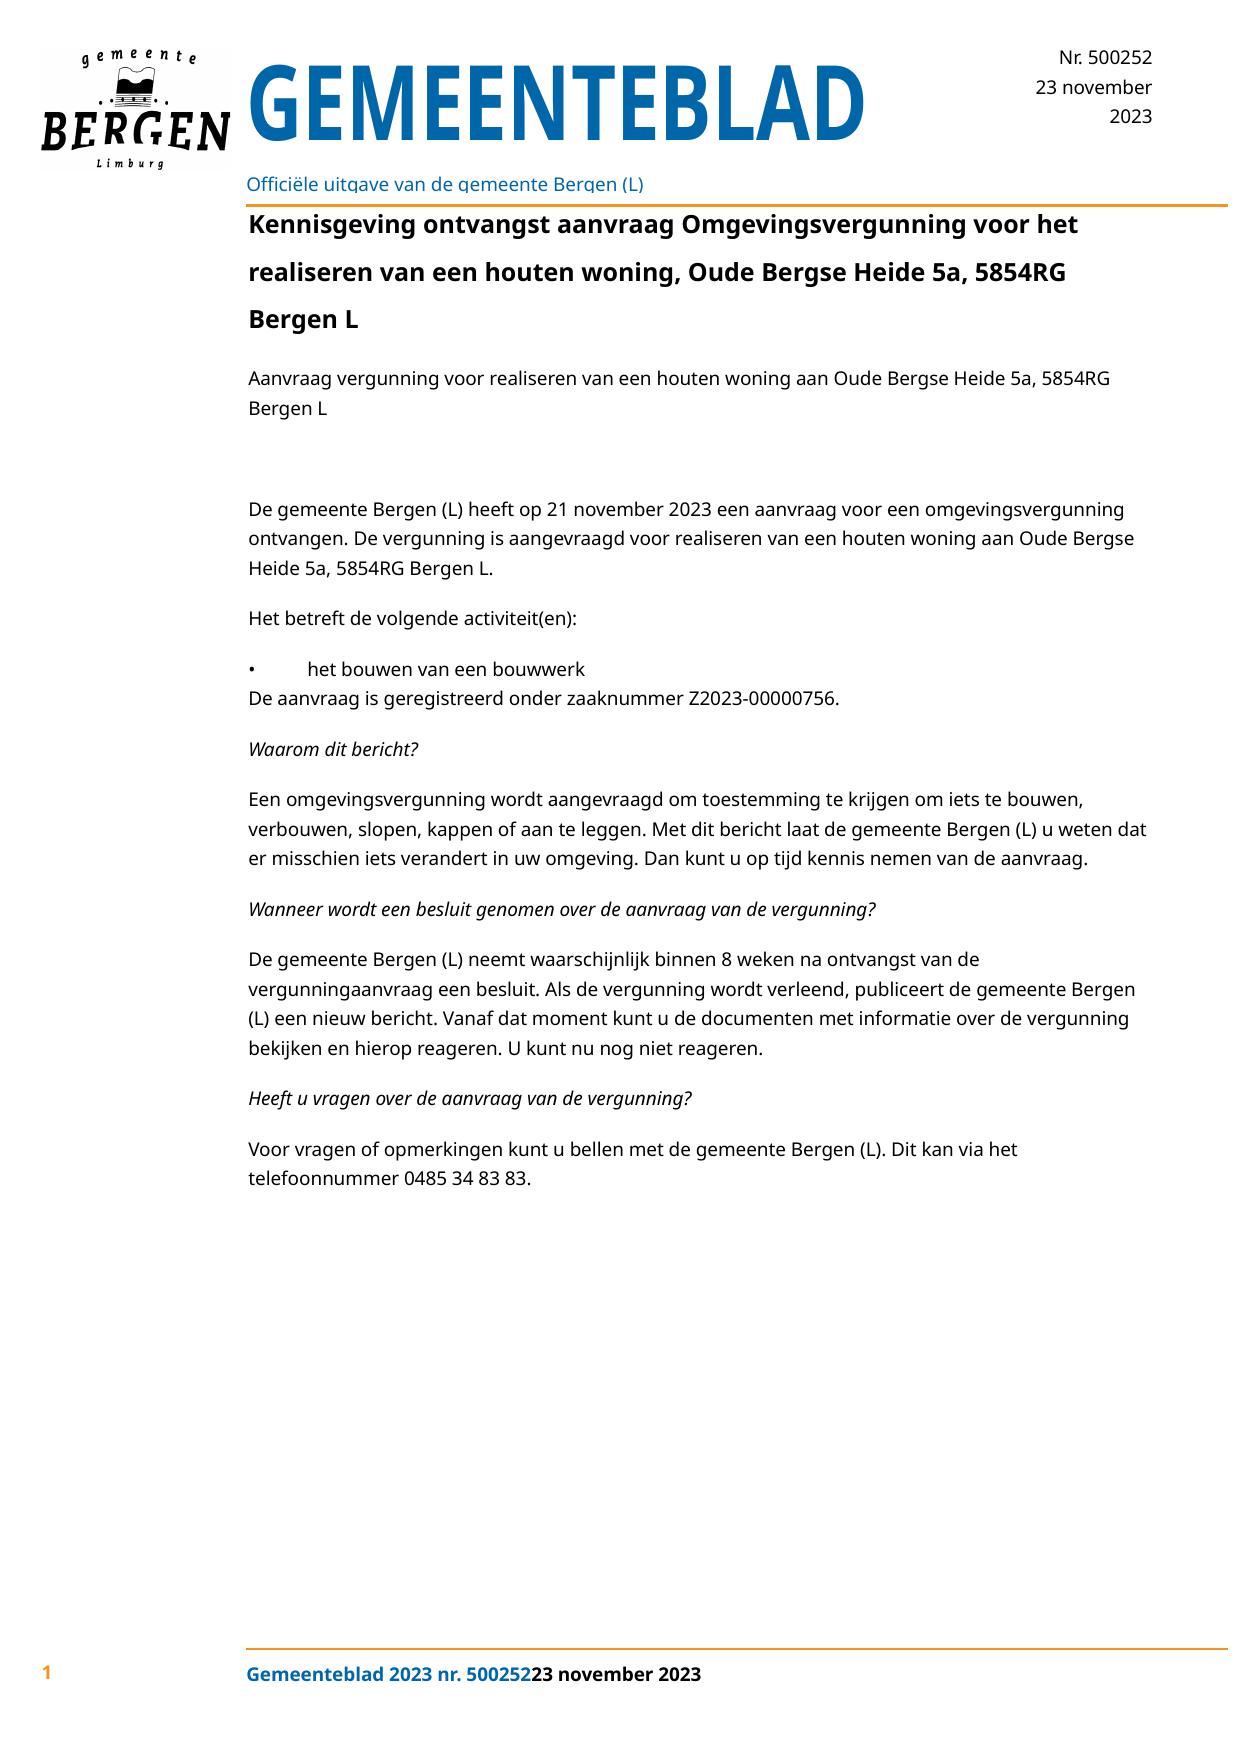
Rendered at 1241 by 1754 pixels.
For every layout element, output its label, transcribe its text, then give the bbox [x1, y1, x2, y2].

text Aanvraag vergunning voor realiseren van een houten woning aan Oude Bergse Heide 5a, 5854RG Bergen L [248, 366, 1152, 421]
text Heeft u vragen over de aanvraag van de vergunning? [248, 1086, 1152, 1111]
text Wanneer wordt een besluit genomen over de aanvraag van de vergunning? [248, 896, 1152, 922]
text Kennisgeving ontvangst aanvraag Omgevingsvergunning voor het realiseren van een houten woning, Oude Bergse Heide 5a, 5854RG Bergen L [248, 207, 1152, 336]
text De aanvraag is geregistreerd onder zaaknummer Z2023-00000756. [248, 686, 1152, 711]
text De gemeente Bergen (L) heeft op 21 november 2023 een aanvraag voor een omgevingsvergunning ontvangen. De vergunning is aangevraagd voor realiseren van een houten woning aan Oude Bergse Heide 5a, 5854RG Bergen L. [248, 496, 1152, 581]
text Een omgevingsvergunning wordt aangevraagd om toestemming te krijgen om iets te bouwen, verbouwen, slopen, kappen of aan te leggen. Met dit bericht laat de gemeente Bergen (L) u weten dat er misschien iets verandert in uw omgeving. Dan kunt u op tijd kennis nemen van de aanvraag. [248, 786, 1152, 871]
list het bouwen van een bouwwerk [248, 656, 1152, 682]
picture [41, 47, 231, 172]
text De gemeente Bergen (L) neemt waarschijnlijk binnen 8 weken na ontvangst van de vergunningaanvraag een besluit. Als de vergunning wordt verleend, publiceert de gemeente Bergen (L) een nieuw bericht. Vanaf dat moment kunt u de documenten met informatie over de vergunning bekijken en hierop reageren. U kunt nu nog niet reageren. [248, 946, 1152, 1061]
text Waarom dit bericht? [248, 736, 1152, 762]
text Voor vragen of opmerkingen kunt u bellen met de gemeente Bergen (L). Dit kan via het telefoonnummer 0485 34 83 83. [248, 1136, 1152, 1191]
text Het betreft de volgende activiteit(en): [248, 606, 1152, 631]
